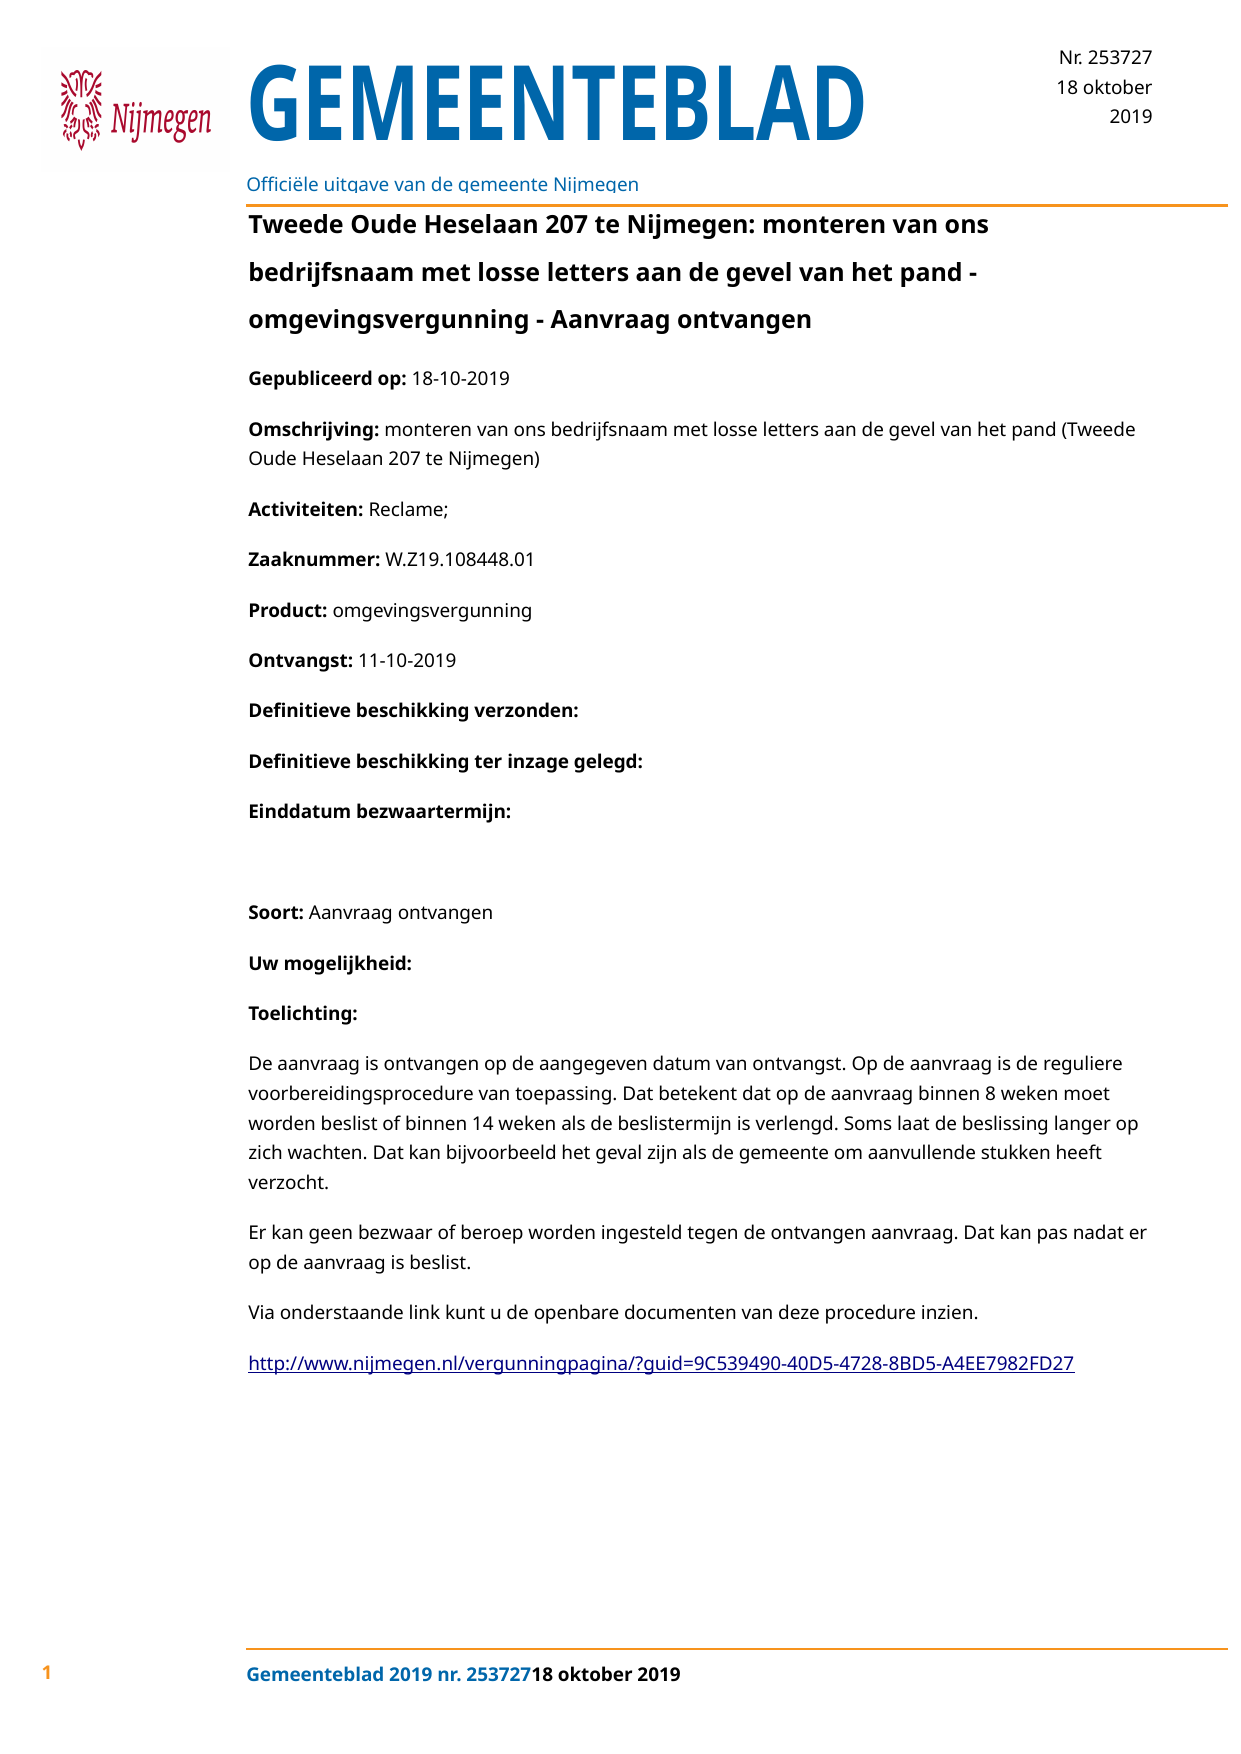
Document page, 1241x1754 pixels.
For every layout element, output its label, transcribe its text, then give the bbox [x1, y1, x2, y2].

text Omschrijving: monteren van ons bedrijfsnaam met losse letters aan de gevel van het pand (Tweede Oude Heselaan 207 te Nijmegen) [248, 416, 1152, 471]
text De aanvraag is ontvangen op de aangegeven datum van ontvangst. Op de aanvraag is de reguliere voorbereidingsprocedure van toepassing. Dat betekent dat op de aanvraag binnen 8 weken moet worden beslist of binnen 14 weken als de beslistermijn is verlengd. Soms laat de beslissing langer op zich wachten. Dat kan bijvoorbeeld het geval zijn als de gemeente om aanvullende stukken heeft verzocht. [248, 1051, 1152, 1194]
text Uw mogelijkheid: [248, 950, 1152, 975]
picture [41, 47, 231, 172]
text Einddatum bezwaartermijn: [248, 798, 1152, 824]
text Activiteiten: Reclame; [248, 496, 1152, 522]
text Toelichting: [248, 1000, 1152, 1026]
text Soort: Aanvraag ontvangen [248, 899, 1152, 925]
text Via onderstaande link kunt u de openbare documenten van deze procedure inzien. [248, 1299, 1152, 1325]
text Definitieve beschikking verzonden: [248, 698, 1152, 723]
text Zaaknummer: W.Z19.108448.01 [248, 546, 1152, 572]
text Gepubliceerd op: 18-10-2019 [248, 366, 1152, 391]
text Ontvangst: 11-10-2019 [248, 647, 1152, 673]
text http://www.nijmegen.nl/vergunningpagina/?guid=9C539490-40D5-4728-8BD5-A4EE7982FD27 [248, 1350, 1152, 1375]
text Tweede Oude Heselaan 207 te Nijmegen: monteren van ons bedrijfsnaam met losse letters aan de gevel van het pand - omgevingsvergunning - Aanvraag ontvangen [248, 207, 1152, 336]
text Er kan geen bezwaar of beroep worden ingesteld tegen de ontvangen aanvraag. Dat kan pas nadat er op de aanvraag is beslist. [248, 1219, 1152, 1274]
text Product: omgevingsvergunning [248, 597, 1152, 622]
text Definitieve beschikking ter inzage gelegd: [248, 748, 1152, 774]
